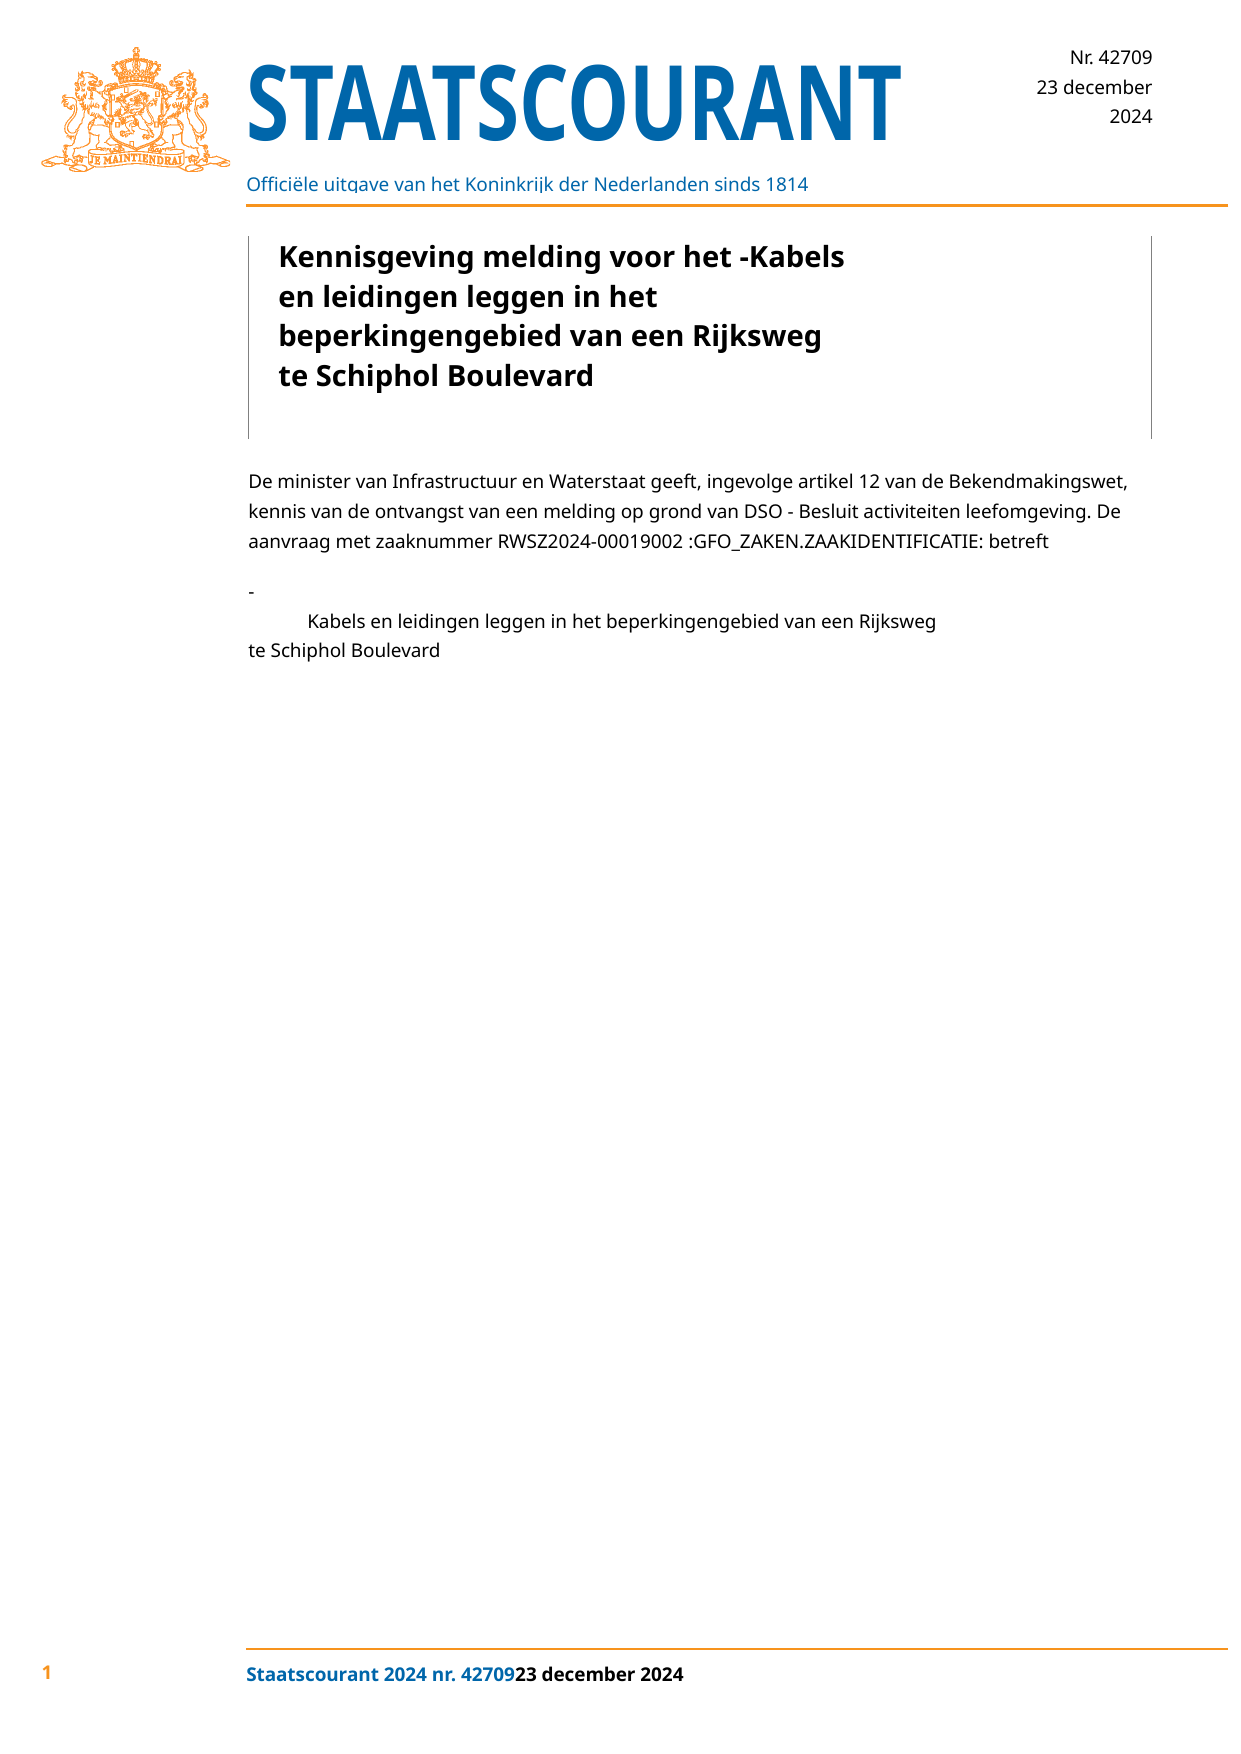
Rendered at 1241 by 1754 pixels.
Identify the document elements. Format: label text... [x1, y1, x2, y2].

table_header [850, 236, 912, 413]
text De minister van Infrastructuur en Waterstaat geeft, ingevolge artikel 12 van de Bekendmakingswet, kennis van de ontvangst van een melding op grond van DSO - Besluit activiteiten leefomgeving. De aanvraag met zaaknummer RWSZ2024-00019002 :GFO_ZAKEN.ZAAKIDENTIFICATIE: betreft [248, 469, 1152, 553]
table_header Kennisgeving melding voor het -Kabels en leidingen leggen in het beperkingengebied van een Rijksweg te Schiphol Boulevard [249, 236, 850, 439]
picture [41, 47, 231, 172]
table_header [1090, 236, 1151, 413]
picture [912, 236, 1090, 414]
list Kabels en leidingen leggen in het beperkingengebied van een Rijksweg [248, 608, 1152, 633]
text te Schiphol Boulevard [248, 637, 1152, 663]
table_header [850, 414, 1151, 439]
